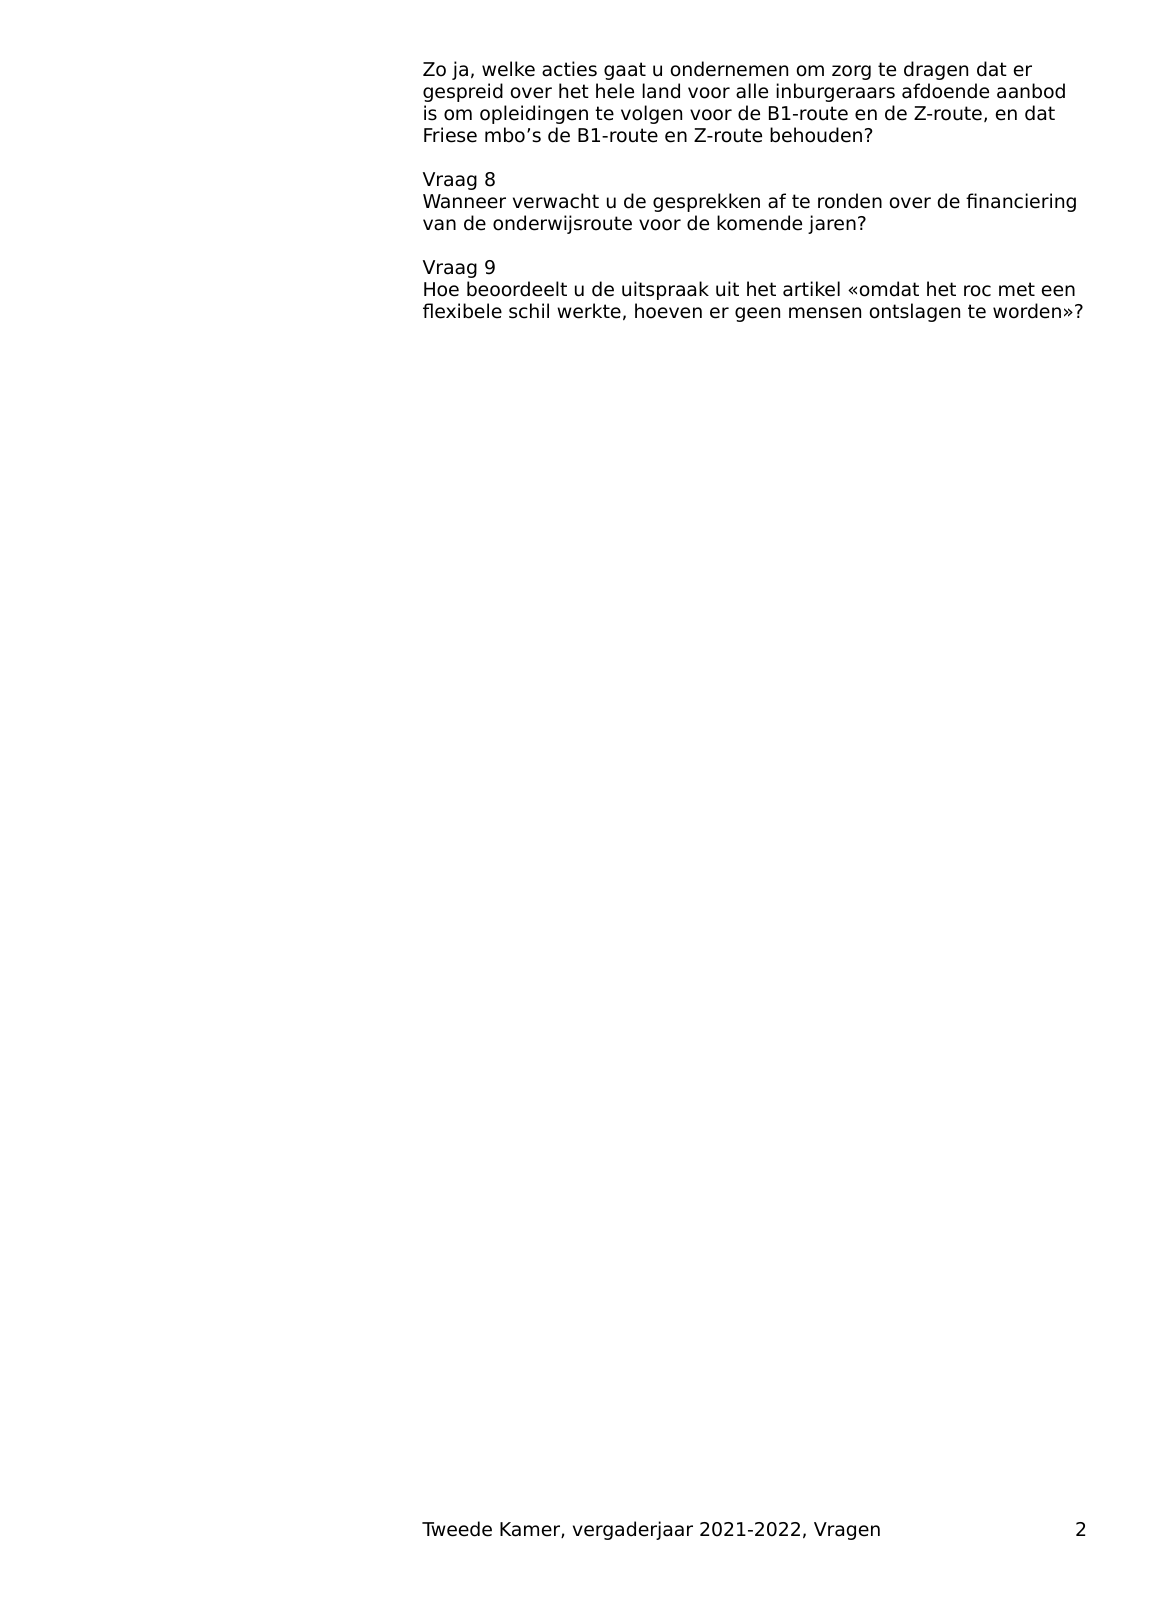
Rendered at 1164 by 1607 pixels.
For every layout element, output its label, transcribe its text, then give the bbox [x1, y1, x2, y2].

text Zo ja, welke acties gaat u ondernemen om zorg te dragen dat er gespreid over het hele land voor alle inburgeraars afdoende aanbod is om opleidingen te volgen voor de B1-route en de Z-route, en dat Friese mbo’s de B1-route en Z-route behouden? [422, 59, 1087, 147]
text Vraag 9 [422, 257, 1087, 279]
text Wanneer verwacht u de gesprekken af te ronden over de financiering van de onderwijsroute voor de komende jaren? [422, 191, 1087, 235]
text Vraag 8 [422, 169, 1087, 191]
text Hoe beoordeelt u de uitspraak uit het artikel «omdat het roc met een flexibele schil werkte, hoeven er geen mensen ontslagen te worden»? [422, 279, 1087, 323]
